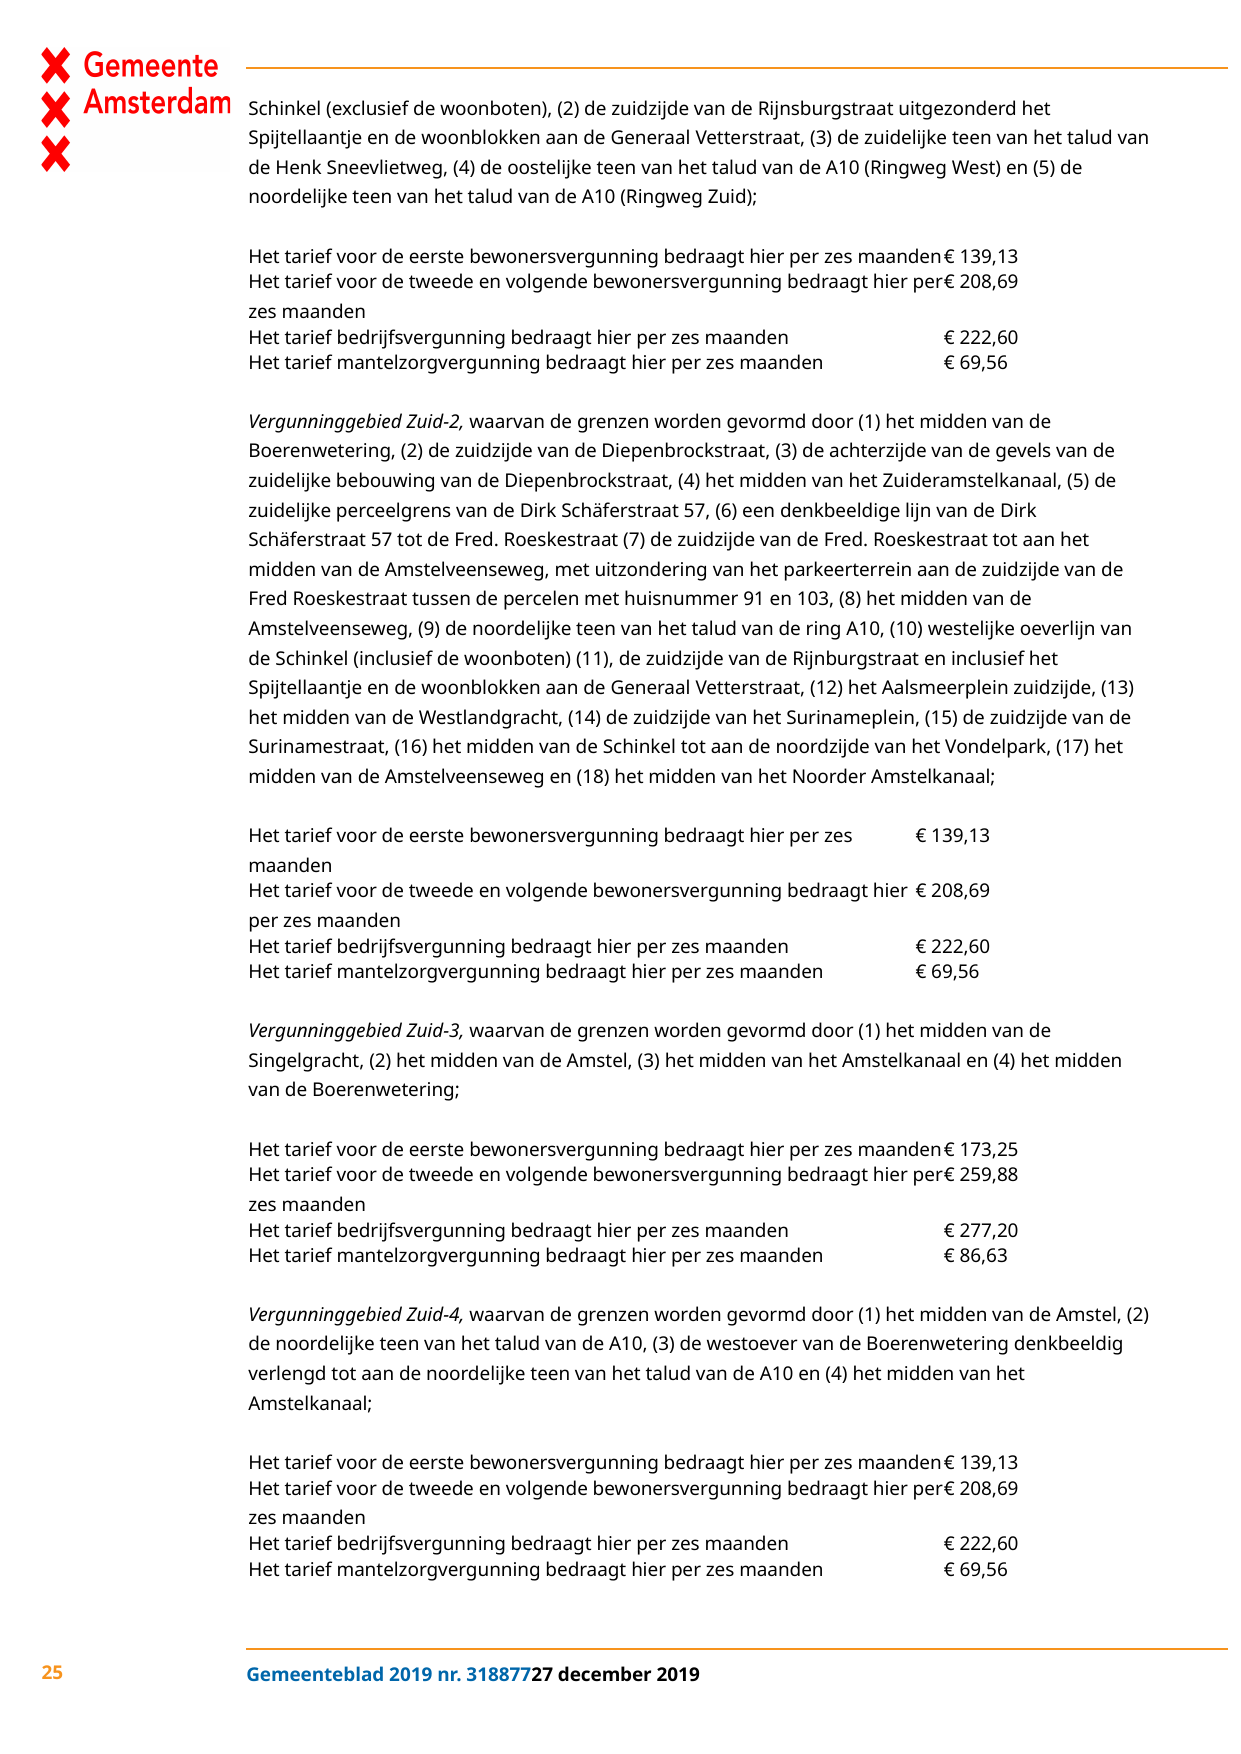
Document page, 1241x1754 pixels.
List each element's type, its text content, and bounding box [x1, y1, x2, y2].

table_header € 173,25 [944, 1136, 1152, 1161]
table_header Het tarief voor de eerste bewonersvergunning bedraagt hier per zes maanden [248, 243, 944, 268]
table_header € 139,13 [915, 823, 1152, 878]
table_cell Het tarief bedrijfsvergunning bedraagt hier per zes maanden [248, 1530, 944, 1556]
table_cell € 69,56 [944, 350, 1152, 375]
table_cell Het tarief voor de tweede en volgende bewonersvergunning bedraagt hier per zes maanden [248, 1475, 944, 1530]
table_cell € 208,69 [944, 269, 1152, 324]
text Vergunninggebied Zuid-2, waarvan de grenzen worden gevormd door (1) het midden van de Boerenwetering, (2) de zuidzijde van de Diepenbrockstraat, (3) de achterzijde van de gevels van de zuidelijke bebouwing van de Diepenbrockstraat, (4) het midden van het Zuideramstelkanaal, (5) de zuidelijke perceelgrens van de Dirk Schäferstraat 57, (6) een denkbeeldige lijn van de Dirk Schäferstraat 57 tot de Fred. Roeskestraat (7) de zuidzijde van de Fred. Roeskestraat tot aan het midden van de Amstelveenseweg, met uitzondering van het parkeerterrein aan de zuidzijde van de Fred Roeskestraat tussen de percelen met huisnummer 91 en 103, (8) het midden van de Amstelveenseweg, (9) de noordelijke teen van het talud van de ring A10, (10) westelijke oeverlijn van de Schinkel (inclusief de woonboten) (11), de zuidzijde van de Rijnburgstraat en inclusief het Spijtellaantje en de woonblokken aan de Generaal Vetterstraat, (12) het Aalsmeerplein zuidzijde, (13) het midden van de Westlandgracht, (14) de zuidzijde van het Surinameplein, (15) de zuidzijde van de Surinamestraat, (16) het midden van de Schinkel tot aan de noordzijde van het Vondelpark, (17) het midden van de Amstelveenseweg en (18) het midden van het Noorder Amstelkanaal; [248, 408, 1152, 789]
text Schinkel (exclusief de woonboten), (2) de zuidzijde van de Rijnsburgstraat uitgezonderd het Spijtellaantje en de woonblokken aan de Generaal Vetterstraat, (3) de zuidelijke teen van het talud van de Henk Sneevlietweg, (4) de oostelijke teen van het talud van de A10 (Ringweg West) en (5) de noordelijke teen van het talud van de A10 (Ringweg Zuid); [248, 95, 1152, 209]
table_cell Het tarief bedrijfsvergunning bedraagt hier per zes maanden [248, 1217, 944, 1242]
table_cell € 86,63 [944, 1243, 1152, 1268]
table_cell € 69,56 [915, 959, 1152, 984]
text Vergunninggebied Zuid-3, waarvan de grenzen worden gevormd door (1) het midden van de Singelgracht, (2) het midden van de Amstel, (3) het midden van het Amstelkanaal en (4) het midden van de Boerenwetering; [248, 1017, 1152, 1102]
table_cell Het tarief mantelzorgvergunning bedraagt hier per zes maanden [248, 1243, 944, 1268]
table_cell Het tarief mantelzorgvergunning bedraagt hier per zes maanden [248, 1556, 944, 1582]
table_header € 139,13 [944, 1449, 1152, 1475]
table_cell € 277,20 [944, 1217, 1152, 1242]
picture [41, 47, 231, 172]
table_cell € 208,69 [944, 1475, 1152, 1530]
table_header Het tarief voor de eerste bewonersvergunning bedraagt hier per zes maanden [248, 823, 915, 878]
table_cell € 222,60 [944, 1530, 1152, 1556]
table_cell Het tarief voor de tweede en volgende bewonersvergunning bedraagt hier per zes maanden [248, 269, 944, 324]
table_cell Het tarief mantelzorgvergunning bedraagt hier per zes maanden [248, 350, 944, 375]
table_cell Het tarief bedrijfsvergunning bedraagt hier per zes maanden [248, 324, 944, 349]
table_cell Het tarief mantelzorgvergunning bedraagt hier per zes maanden [248, 959, 915, 984]
table_cell Het tarief voor de tweede en volgende bewonersvergunning bedraagt hier per zes maanden [248, 1161, 944, 1217]
table_cell Het tarief voor de tweede en volgende bewonersvergunning bedraagt hier per zes maanden [248, 878, 915, 933]
table_header € 139,13 [944, 243, 1152, 268]
table_cell € 222,60 [915, 933, 1152, 959]
table_cell Het tarief bedrijfsvergunning bedraagt hier per zes maanden [248, 933, 915, 959]
table_header Het tarief voor de eerste bewonersvergunning bedraagt hier per zes maanden [248, 1449, 944, 1475]
table_header Het tarief voor de eerste bewonersvergunning bedraagt hier per zes maanden [248, 1136, 944, 1161]
text Vergunninggebied Zuid-4, waarvan de grenzen worden gevormd door (1) het midden van de Amstel, (2) de noordelijke teen van het talud van de A10, (3) de westoever van de Boerenwetering denkbeeldig verlengd tot aan de noordelijke teen van het talud van de A10 en (4) het midden van het Amstelkanaal; [248, 1301, 1152, 1416]
table_cell € 222,60 [944, 324, 1152, 349]
table_cell € 69,56 [944, 1556, 1152, 1582]
table_cell € 259,88 [944, 1161, 1152, 1217]
table_cell € 208,69 [915, 878, 1152, 933]
